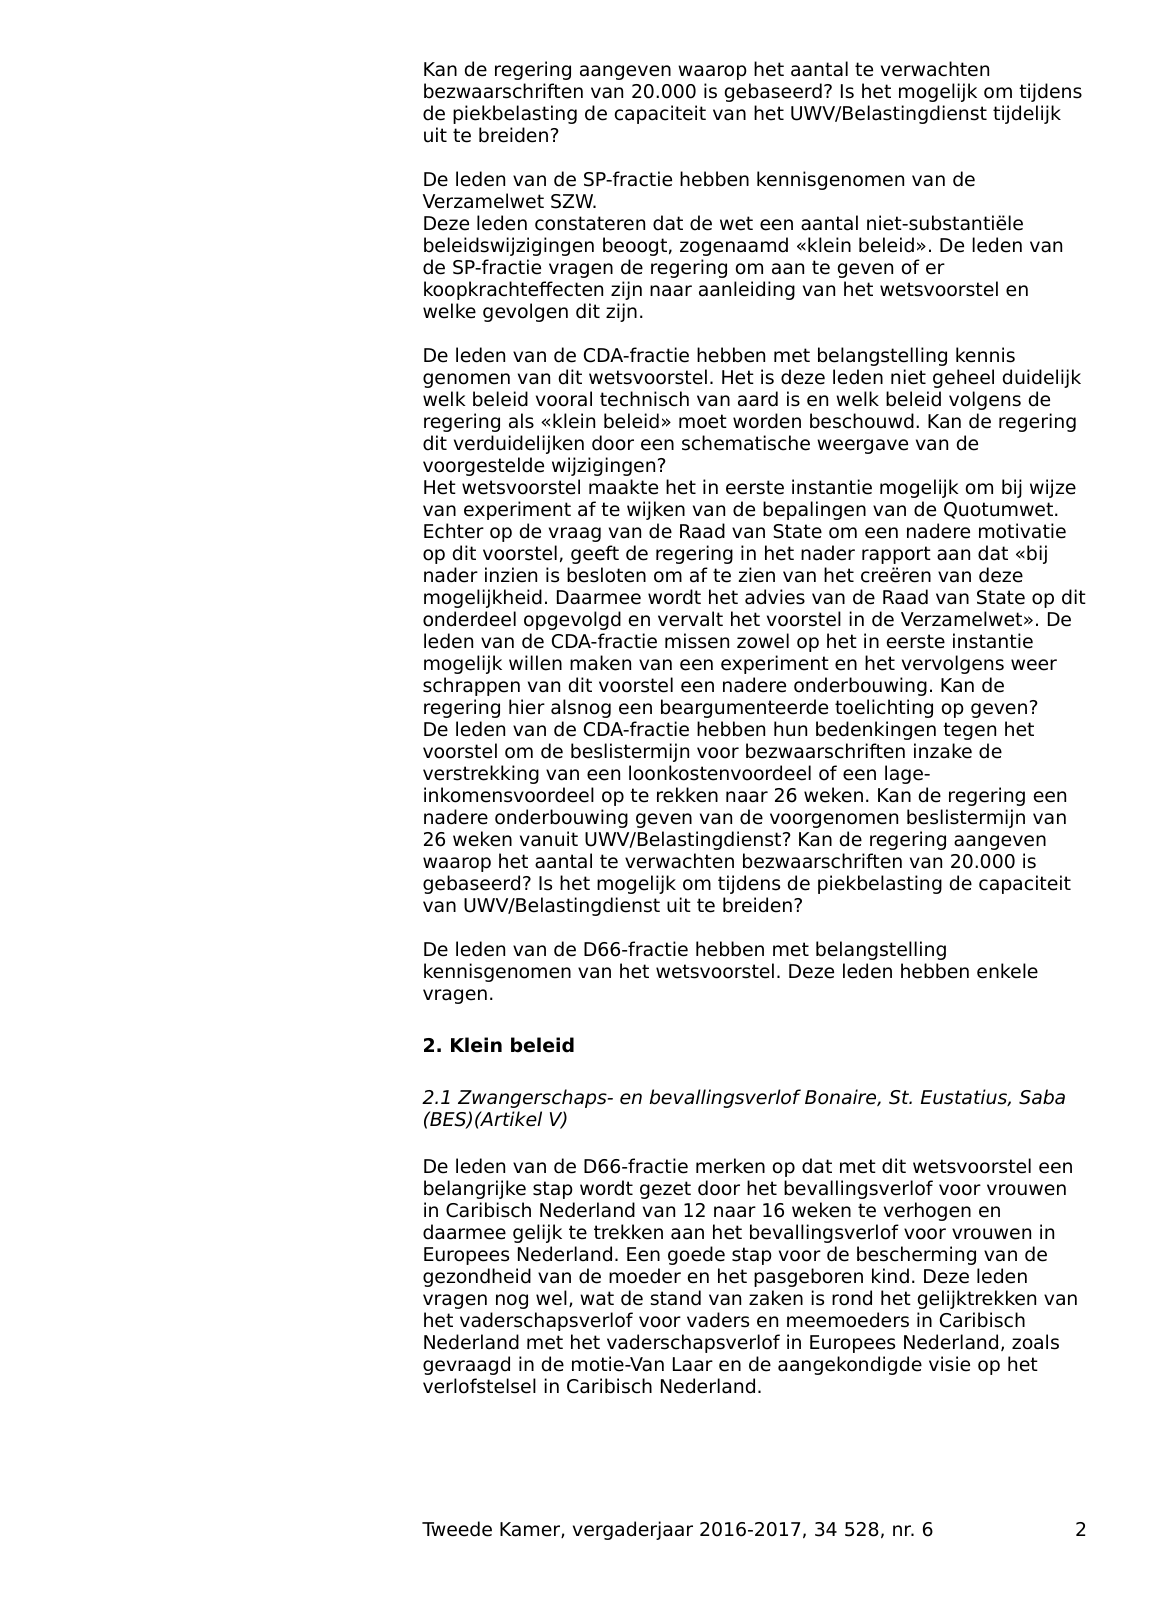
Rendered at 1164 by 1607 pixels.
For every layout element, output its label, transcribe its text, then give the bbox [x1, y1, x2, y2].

text Het wetsvoorstel maakte het in eerste instantie mogelijk om bij wijze van experiment af te wijken van de bepalingen van de Quotumwet. Echter op de vraag van de Raad van State om een nadere motivatie op dit voorstel, geeft de regering in het nader rapport aan dat «bij nader inzien is besloten om af te zien van het creëren van deze mogelijkheid. Daarmee wordt het advies van de Raad van State op dit onderdeel opgevolgd en vervalt het voorstel in de Verzamelwet». De leden van de CDA-fractie missen zowel op het in eerste instantie mogelijk willen maken van een experiment en het vervolgens weer schrappen van dit voorstel een nadere onderbouwing. Kan de regering hier alsnog een beargumenteerde toelichting op geven? [422, 477, 1087, 719]
subtitle 2.1 Zwangerschaps- en bevallingsverlof Bonaire, St. Eustatius, Saba (BES)(Artikel V) [422, 1087, 1087, 1131]
text De leden van de D66-fractie hebben met belangstelling kennisgenomen van het wetsvoorstel. Deze leden hebben enkele vragen. [422, 939, 1087, 1005]
text De leden van de SP-fractie hebben kennisgenomen van de Verzamelwet SZW. [422, 169, 1087, 213]
text Deze leden constateren dat de wet een aantal niet-substantiële beleidswijzigingen beoogt, zogenaamd «klein beleid». De leden van de SP-fractie vragen de regering om aan te geven of er koopkrachteffecten zijn naar aanleiding van het wetsvoorstel en welke gevolgen dit zijn. [422, 213, 1087, 323]
text De leden van de CDA-fractie hebben met belangstelling kennis genomen van dit wetsvoorstel. Het is deze leden niet geheel duidelijk welk beleid vooral technisch van aard is en welk beleid volgens de regering als «klein beleid» moet worden beschouwd. Kan de regering dit verduidelijken door een schematische weergave van de voorgestelde wijzigingen? [422, 345, 1087, 477]
subtitle 2. Klein beleid [422, 1035, 1087, 1057]
text Kan de regering aangeven waarop het aantal te verwachten bezwaarschriften van 20.000 is gebaseerd? Is het mogelijk om tijdens de piekbelasting de capaciteit van het UWV/Belastingdienst tijdelijk uit te breiden? [422, 59, 1087, 147]
text De leden van de D66-fractie merken op dat met dit wetsvoorstel een belangrijke stap wordt gezet door het bevallingsverlof voor vrouwen in Caribisch Nederland van 12 naar 16 weken te verhogen en daarmee gelijk te trekken aan het bevallingsverlof voor vrouwen in Europees Nederland. Een goede stap voor de bescherming van de gezondheid van de moeder en het pasgeboren kind. Deze leden vragen nog wel, wat de stand van zaken is rond het gelijktrekken van het vaderschapsverlof voor vaders en meemoeders in Caribisch Nederland met het vaderschapsverlof in Europees Nederland, zoals gevraagd in de motie-Van Laar en de aangekondigde visie op het verlofstelsel in Caribisch Nederland. [422, 1156, 1087, 1397]
text De leden van de CDA-fractie hebben hun bedenkingen tegen het voorstel om de beslistermijn voor bezwaarschriften inzake de verstrekking van een loonkostenvoordeel of een lage-inkomensvoordeel op te rekken naar 26 weken. Kan de regering een nadere onderbouwing geven van de voorgenomen beslistermijn van 26 weken vanuit UWV/Belastingdienst? Kan de regering aangeven waarop het aantal te verwachten bezwaarschriften van 20.000 is gebaseerd? Is het mogelijk om tijdens de piekbelasting de capaciteit van UWV/Belastingdienst uit te breiden? [422, 719, 1087, 917]
